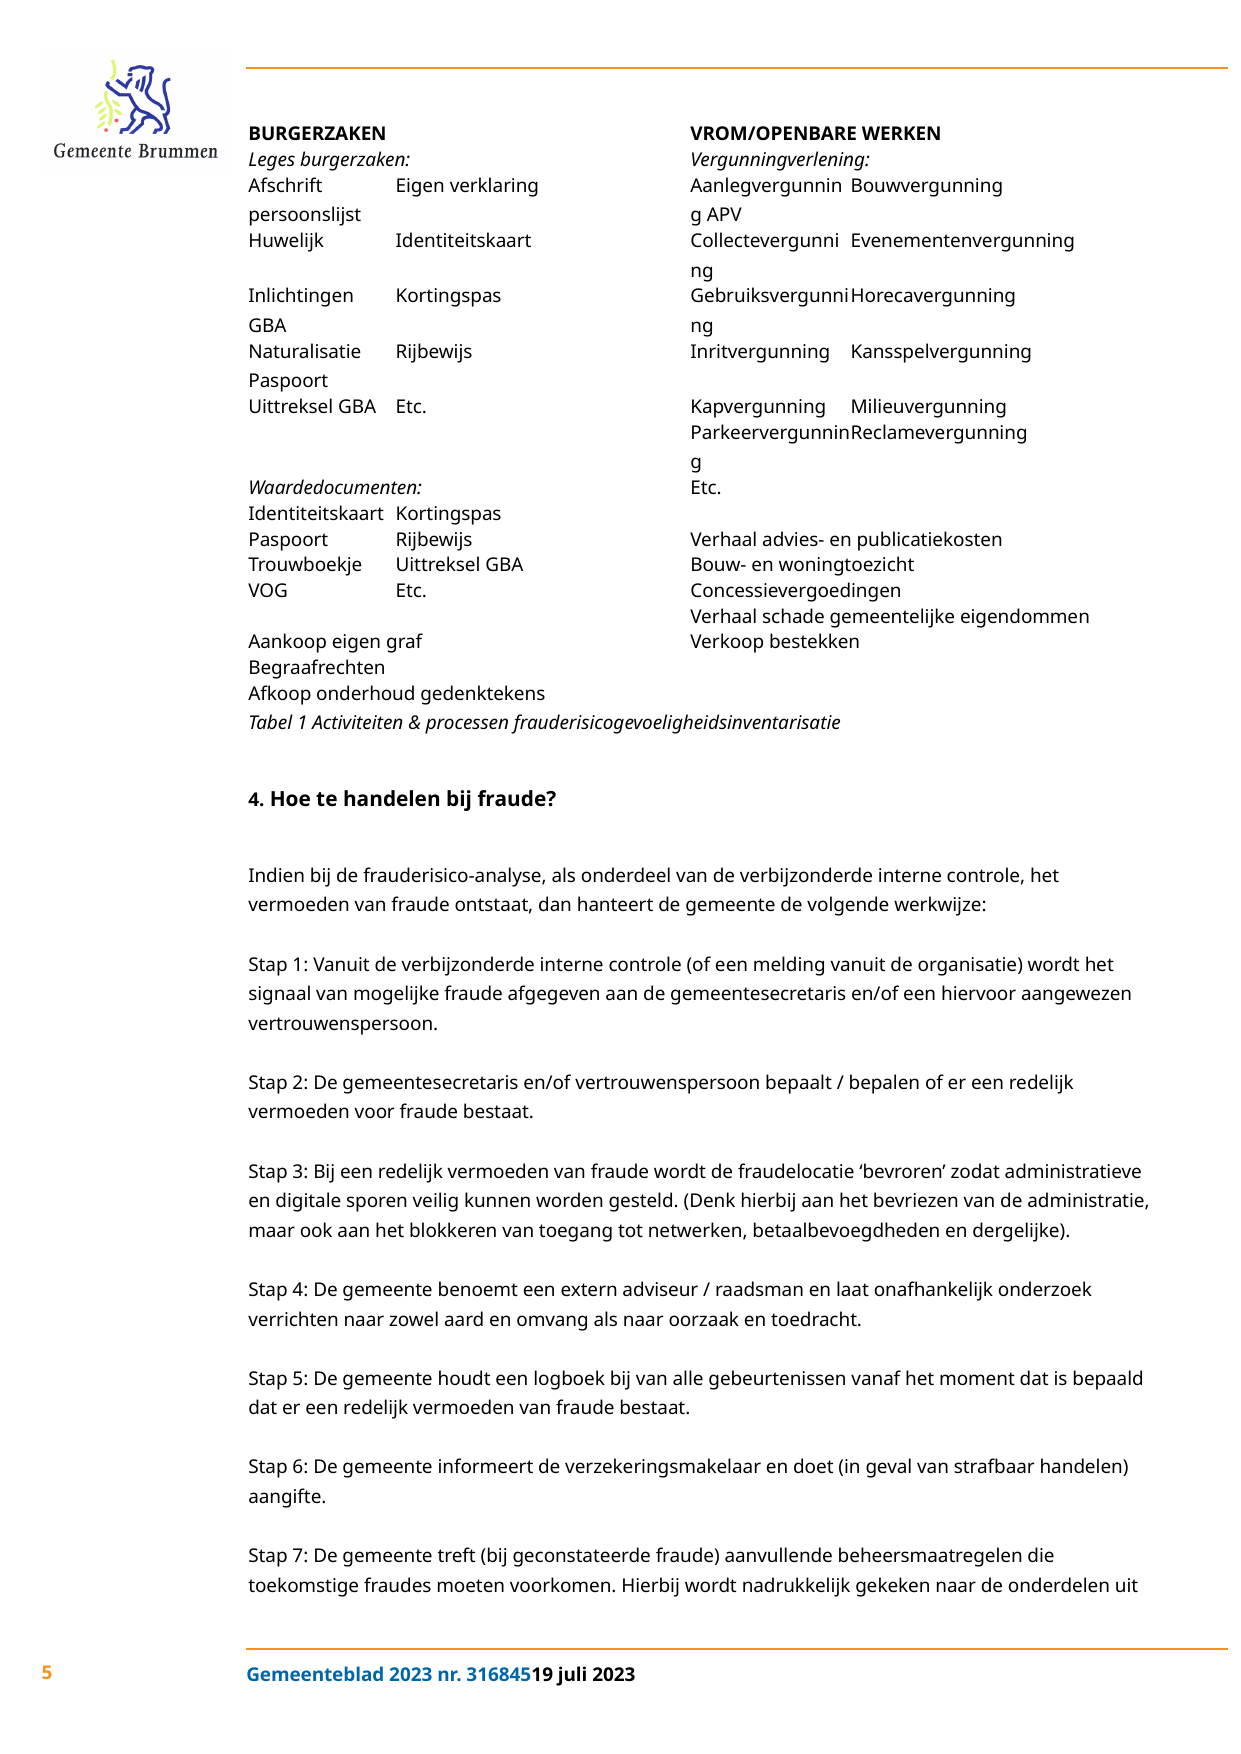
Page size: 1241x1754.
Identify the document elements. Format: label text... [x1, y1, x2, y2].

table_cell Trouwboekje [248, 551, 395, 577]
text 4. Hoe te handelen bij fraude? [248, 784, 1152, 813]
table_cell Kortingspas [395, 283, 690, 338]
table_cell Etc. [395, 577, 690, 603]
table_cell Gebruiksvergunning [690, 283, 850, 338]
table_cell Bouw- en woningtoezicht [690, 551, 1152, 577]
text Tabel 1 Activiteiten & processen frauderisicogevoeligheidsinventarisatie [248, 709, 1152, 735]
table_cell Waardedocumenten: [248, 474, 690, 500]
picture [41, 47, 231, 172]
table_cell Verhaal advies- en publicatiekosten [690, 526, 1152, 551]
table_cell Etc. [395, 393, 690, 419]
text Stap 4: De gemeente benoemt een extern adviseur / raadsman en laat onafhankelijk onderzoek verrichten naar zowel aard en omvang als naar oorzaak en toedracht. [248, 1276, 1152, 1331]
table_cell Inritvergunning [690, 338, 850, 393]
table_cell Aanlegvergunning APV [690, 172, 850, 227]
table_cell [690, 654, 1152, 680]
table_cell [690, 500, 1152, 526]
table_cell Etc. [690, 474, 1152, 500]
table_cell Uittreksel GBA [248, 393, 395, 419]
text Stap 1: Vanuit de verbijzonderde interne controle (of een melding vanuit de organisatie) wordt het signaal van mogelijke fraude afgegeven aan de gemeentesecretaris en/of een hiervoor aangewezen vertrouwenspersoon. [248, 951, 1152, 1036]
table_cell BURGERZAKEN [248, 121, 690, 146]
table_cell Bouwvergunning [850, 172, 1152, 227]
table_cell Aankoop eigen graf [248, 629, 690, 654]
text Indien bij de frauderisico-analyse, als onderdeel van de verbijzonderde interne controle, het vermoeden van fraude ontstaat, dan hanteert de gemeente de volgende werkwijze: [248, 862, 1152, 917]
table_cell VROM/OPENBARE WERKEN [690, 121, 1152, 146]
table_cell Kansspelvergunning [850, 338, 1152, 393]
text Stap 2: De gemeentesecretaris en/of vertrouwenspersoon bepaalt / bepalen of er een redelijk vermoeden voor fraude bestaat. [248, 1069, 1152, 1124]
table_cell Rijbewijs [395, 338, 690, 393]
table_cell Identiteitskaart [395, 227, 690, 283]
table_cell [248, 603, 690, 629]
table_cell [690, 680, 1152, 706]
table_cell Kapvergunning [690, 393, 850, 419]
table_cell Rijbewijs [395, 526, 690, 551]
table_cell [690, 95, 1152, 121]
table_cell Kortingspas [395, 500, 690, 526]
table_cell Verkoop bestekken [690, 629, 1152, 654]
table_cell Vergunningverlening: [690, 146, 1152, 172]
text Stap 3: Bij een redelijk vermoeden van fraude wordt de fraudelocatie ‘bevroren’ zodat administratieve en digitale sporen veilig kunnen worden gesteld. (Denk hierbij aan het bevriezen van de administratie, maar ook aan het blokkeren van toegang tot netwerken, betaalbevoegdheden en dergelijke). [248, 1158, 1152, 1243]
text Stap 6: De gemeente informeert de verzekeringsmakelaar en doet (in geval van strafbaar handelen) aangifte. [248, 1454, 1152, 1509]
table_cell [248, 419, 690, 474]
table_cell Collectevergunning [690, 227, 850, 283]
table_cell Uittreksel GBA [395, 551, 690, 577]
text Stap 5: De gemeente houdt een logboek bij van alle gebeurtenissen vanaf het moment dat is bepaald dat er een redelijk vermoeden van fraude bestaat. [248, 1365, 1152, 1420]
table_cell Parkeervergunning [690, 419, 850, 474]
table_cell Identiteitskaart [248, 500, 395, 526]
table_cell Reclamevergunning [850, 419, 1152, 474]
table_cell Huwelijk [248, 227, 395, 283]
table_cell Milieuvergunning [850, 393, 1152, 419]
table_cell VOG [248, 577, 395, 603]
table_cell Horecavergunning [850, 283, 1152, 338]
table_cell Afkoop onderhoud gedenktekens [248, 680, 690, 706]
text Stap 7: De gemeente treft (bij geconstateerde fraude) aanvullende beheersmaatregelen die toekomstige fraudes moeten voorkomen. Hierbij wordt nadrukkelijk gekeken naar de onderdelen uit [248, 1542, 1152, 1598]
table_cell Verhaal schade gemeentelijke eigendommen [690, 603, 1152, 629]
table_cell Inlichtingen GBA [248, 283, 395, 338]
table_cell Concessievergoedingen [690, 577, 1152, 603]
table_cell Paspoort [248, 526, 395, 551]
table_cell Evenementenvergunning [850, 227, 1152, 283]
table_cell Leges burgerzaken: [248, 146, 690, 172]
table_cell [248, 95, 690, 121]
table_cell Eigen verklaring [395, 172, 690, 227]
table_cell Afschrift persoonslijst [248, 172, 395, 227]
table_cell Naturalisatie Paspoort [248, 338, 395, 393]
table_cell Begraafrechten [248, 654, 690, 680]
